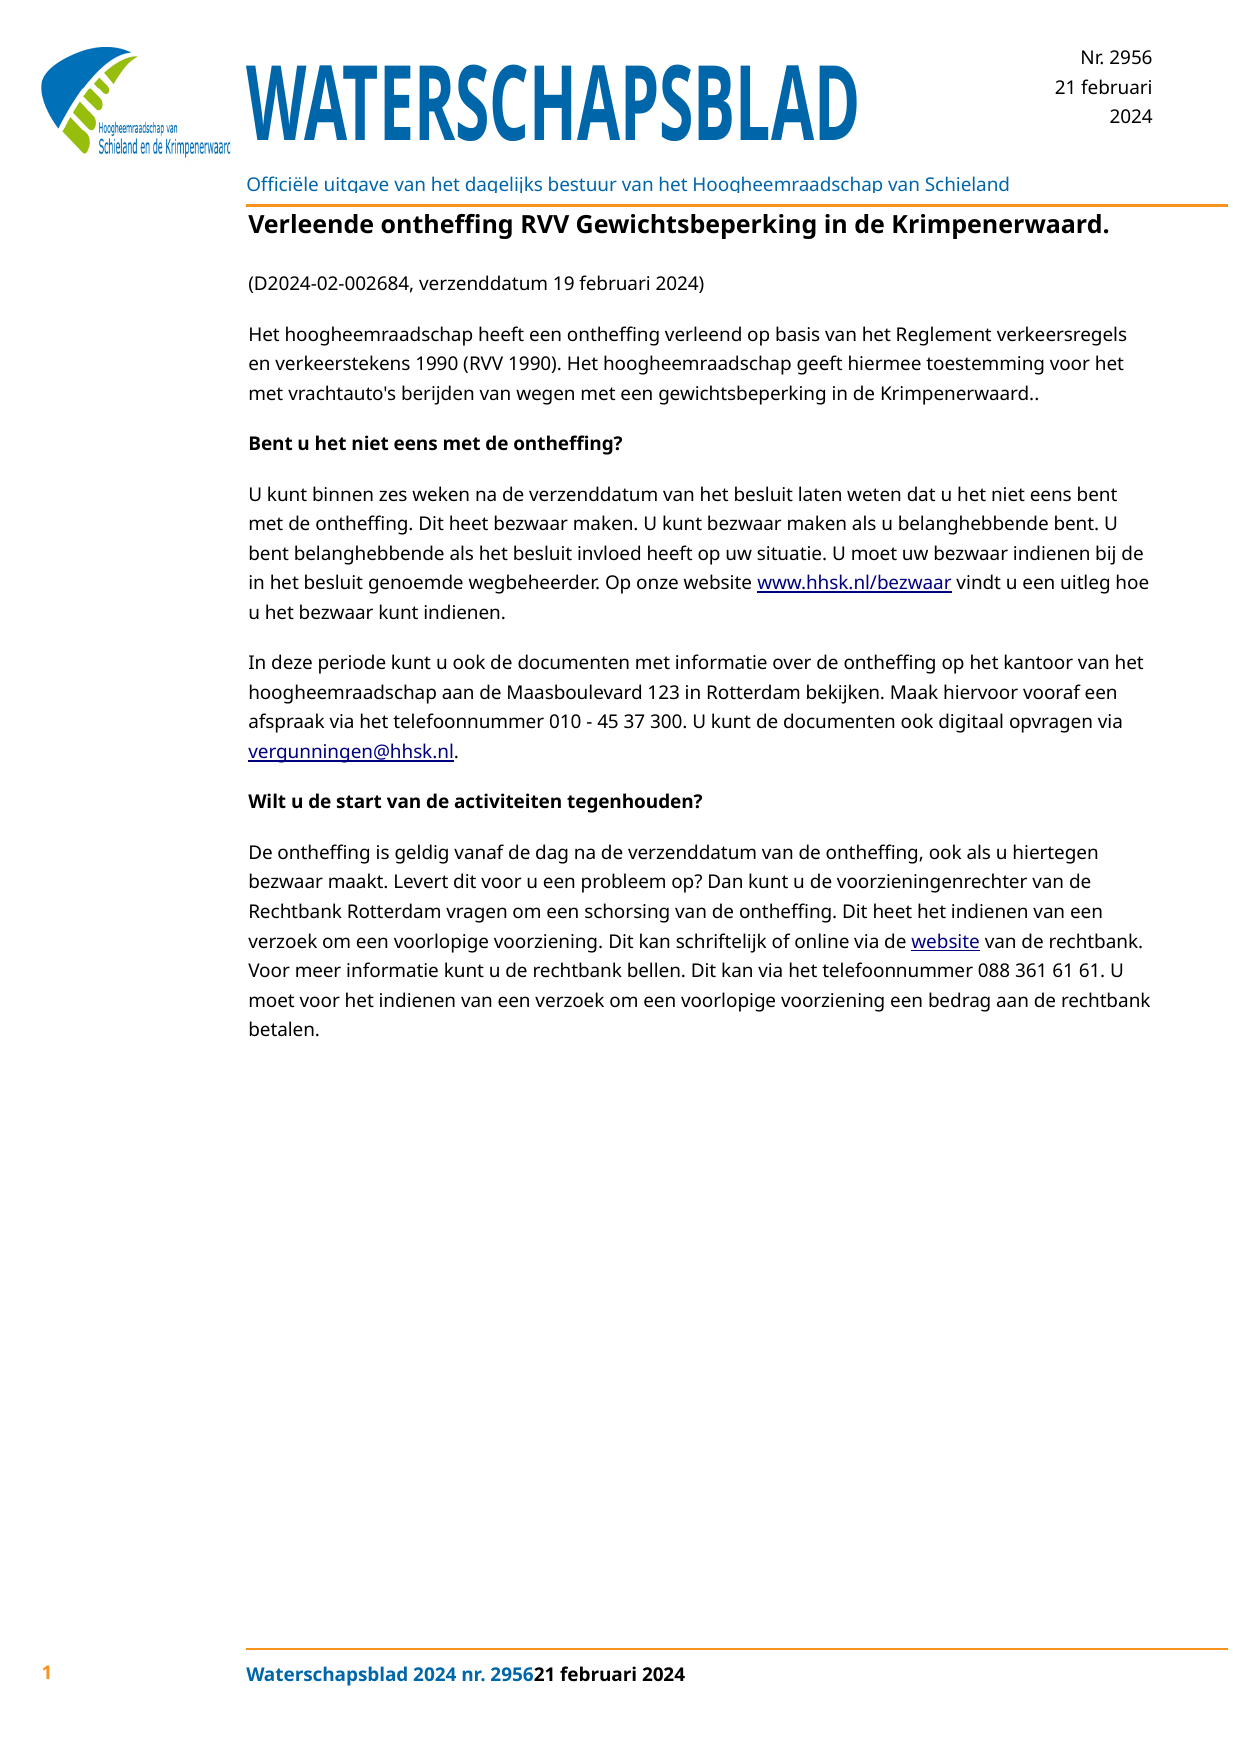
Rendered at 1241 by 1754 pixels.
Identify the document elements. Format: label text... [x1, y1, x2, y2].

text Wilt u de start van de activiteiten tegenhouden? [248, 789, 1152, 814]
text In deze periode kunt u ook de documenten met informatie over de ontheffing op het kantoor van het hoogheemraadschap aan de Maasboulevard 123 in Rotterdam bekijken. Maak hiervoor vooraf een afspraak via het telefoonnummer 010 - 45 37 300. U kunt de documenten ook digitaal opvragen via vergunningen@hhsk.nl. [248, 649, 1152, 764]
picture [41, 47, 231, 172]
text Het hoogheemraadschap heeft een ontheffing verleend op basis van het Reglement verkeersregels en verkeerstekens 1990 (RVV 1990). Het hoogheemraadschap geeft hiermee toestemming voor het met vrachtauto's berijden van wegen met een gewichtsbeperking in de Krimpenerwaard.. [248, 321, 1152, 406]
text Bent u het niet eens met de ontheffing? [248, 430, 1152, 456]
text De ontheffing is geldig vanaf de dag na de verzenddatum van de ontheffing, ook als u hiertegen bezwaar maakt. Levert dit voor u een probleem op? Dan kunt u de voorzieningenrechter van de Rechtbank Rotterdam vragen om een schorsing van de ontheffing. Dit heet het indienen van een verzoek om een voorlopige voorziening. Dit kan schriftelijk of online via de website van de rechtbank. Voor meer informatie kunt u de rechtbank bellen. Dit kan via het telefoonnummer 088 361 61 61. U moet voor het indienen van een verzoek om een voorlopige voorziening een bedrag aan de rechtbank betalen. [248, 839, 1152, 1042]
text (D2024-02-002684, verzenddatum 19 februari 2024) [248, 270, 1152, 296]
text Verleende ontheffing RVV Gewichtsbeperking in de Krimpenerwaard. [248, 207, 1152, 241]
text U kunt binnen zes weken na de verzenddatum van het besluit laten weten dat u het niet eens bent met de ontheffing. Dit heet bezwaar maken. U kunt bezwaar maken als u belanghebbende bent. U bent belanghebbende als het besluit invloed heeft op uw situatie. U moet uw bezwaar indienen bij de in het besluit genoemde wegbeheerder. Op onze website www.hhsk.nl/bezwaar vindt u een uitleg hoe u het bezwaar kunt indienen. [248, 481, 1152, 625]
